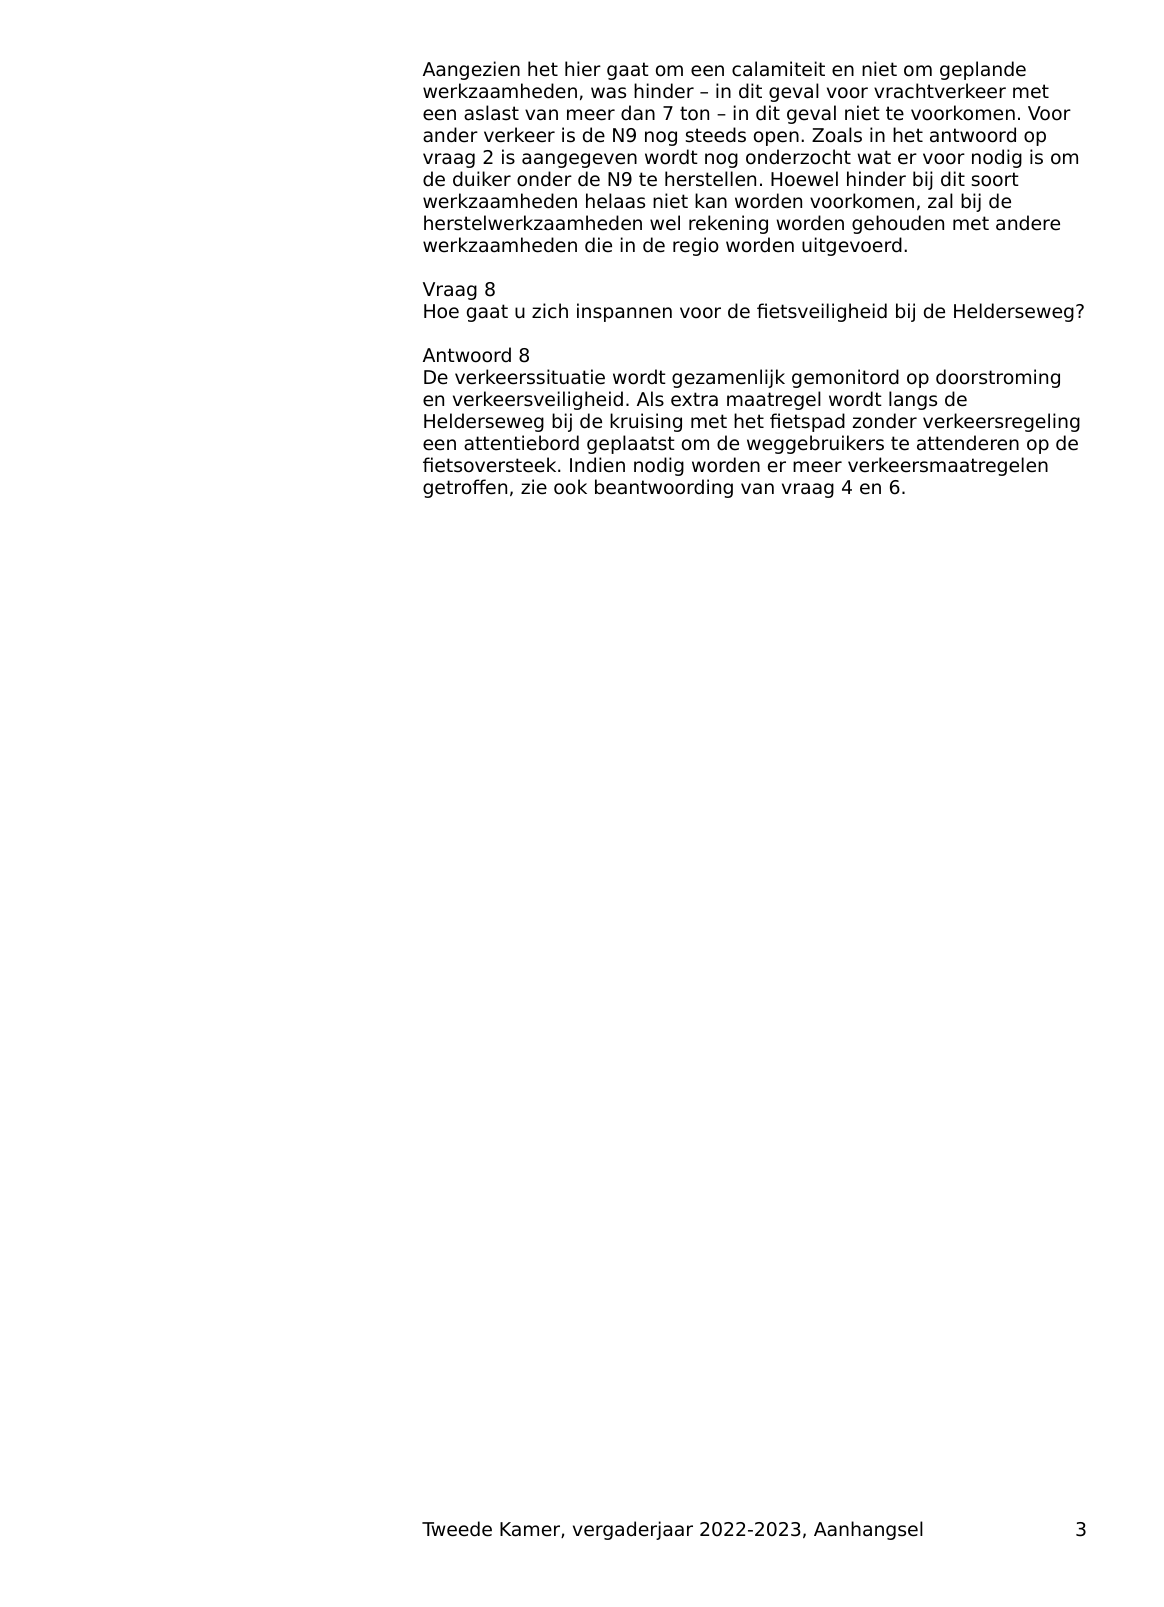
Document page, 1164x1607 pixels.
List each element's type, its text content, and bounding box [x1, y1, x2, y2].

text Vraag 8 [422, 279, 1087, 301]
text Aangezien het hier gaat om een calamiteit en niet om geplande werkzaamheden, was hinder – in dit geval voor vrachtverkeer met een aslast van meer dan 7 ton – in dit geval niet te voorkomen. Voor ander verkeer is de N9 nog steeds open. Zoals in het antwoord op vraag 2 is aangegeven wordt nog onderzocht wat er voor nodig is om de duiker onder de N9 te herstellen. Hoewel hinder bij dit soort werkzaamheden helaas niet kan worden voorkomen, zal bij de herstelwerkzaamheden wel rekening worden gehouden met andere werkzaamheden die in de regio worden uitgevoerd. [422, 59, 1087, 257]
text Hoe gaat u zich inspannen voor de fietsveiligheid bij de Helderseweg? [422, 301, 1087, 323]
text Antwoord 8 [422, 345, 1087, 367]
text De verkeerssituatie wordt gezamenlijk gemonitord op doorstroming en verkeersveiligheid. Als extra maatregel wordt langs de Helderseweg bij de kruising met het fietspad zonder verkeersregeling een attentiebord geplaatst om de weggebruikers te attenderen op de fietsoversteek. Indien nodig worden er meer verkeersmaatregelen getroffen, zie ook beantwoording van vraag 4 en 6. [422, 367, 1087, 499]
